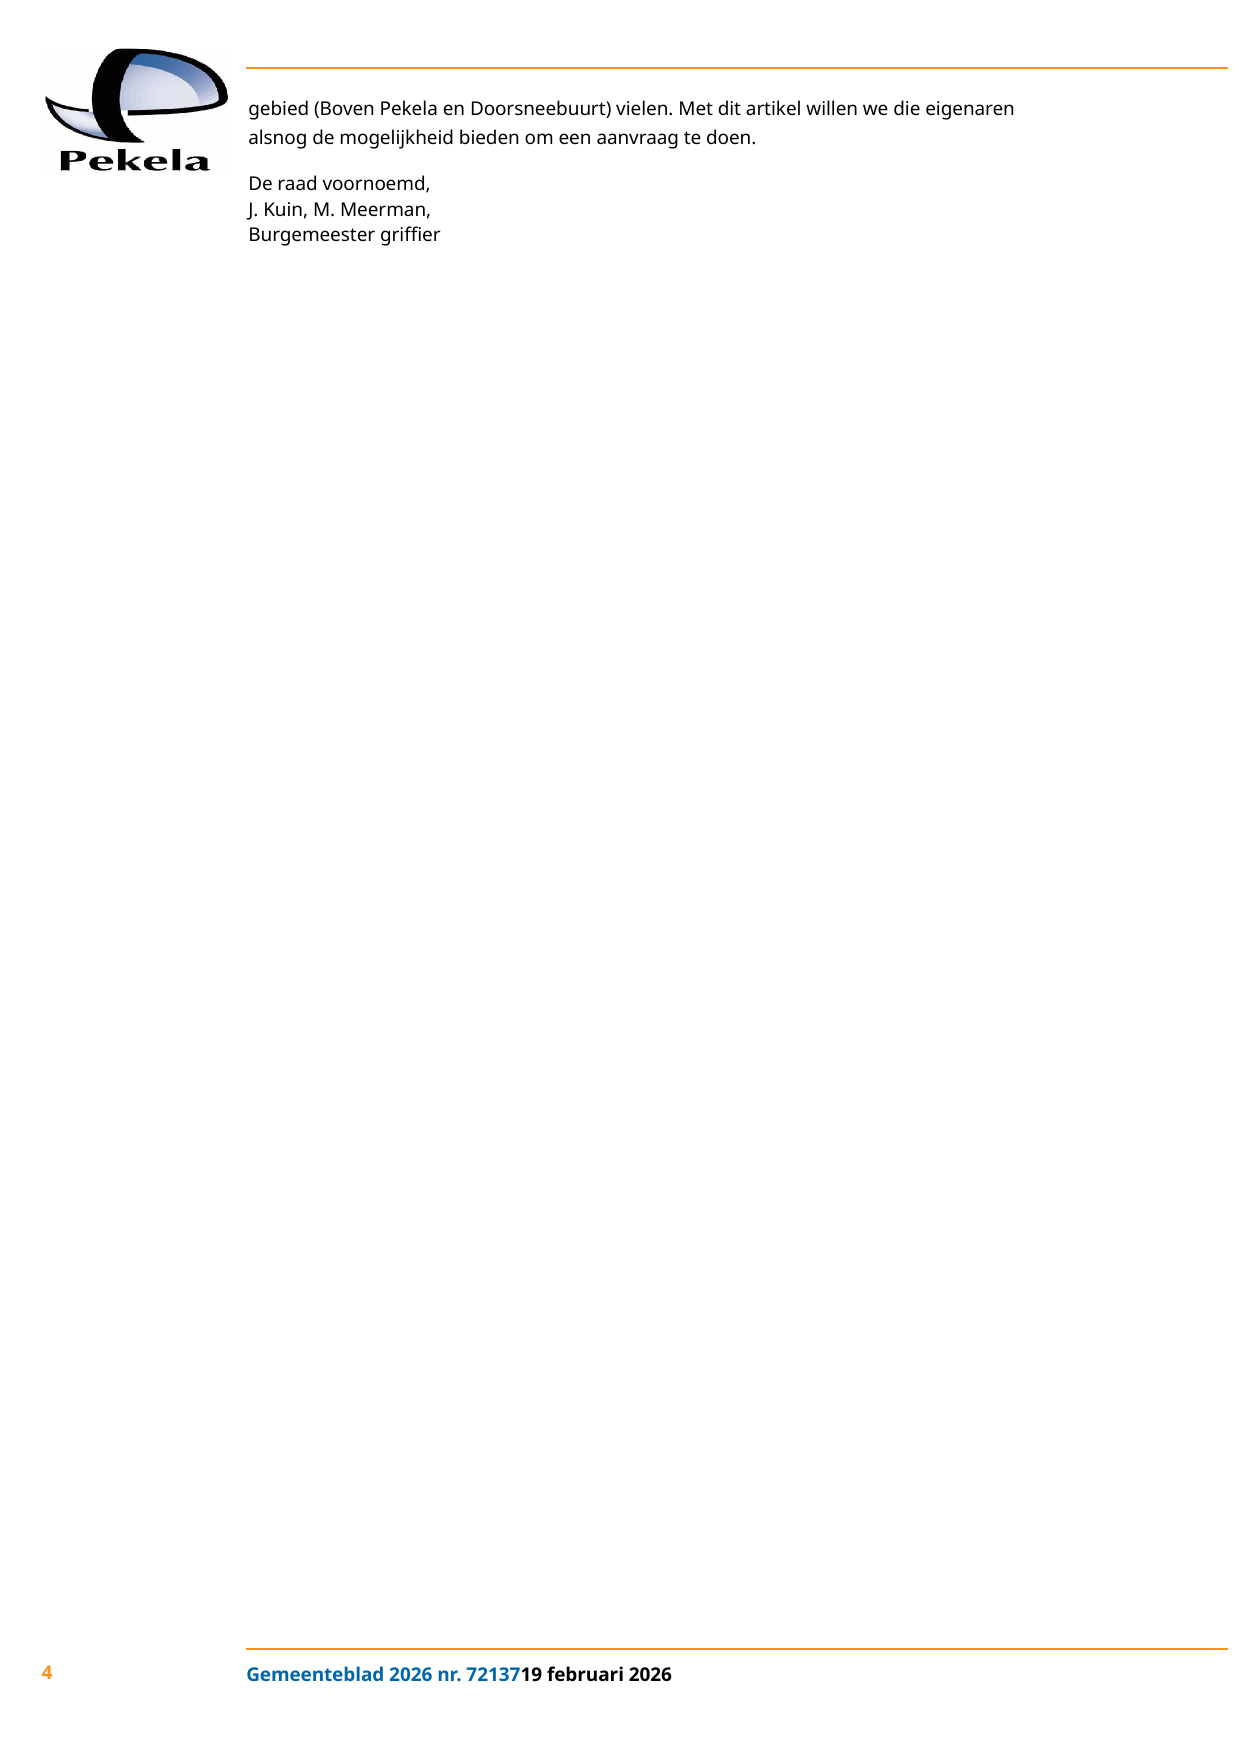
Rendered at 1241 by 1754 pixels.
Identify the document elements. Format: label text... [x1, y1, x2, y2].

text Burgemeester griffier [248, 221, 1152, 247]
picture [41, 47, 231, 172]
text J. Kuin, M. Meerman, [248, 196, 1152, 221]
text gebied (Boven Pekela en Doorsneebuurt) vielen. Met dit artikel willen we die eigenaren [248, 95, 1152, 121]
text alsnog de mogelijkheid bieden om een aanvraag te doen. [248, 124, 1152, 150]
text De raad voornoemd, [248, 170, 1152, 196]
